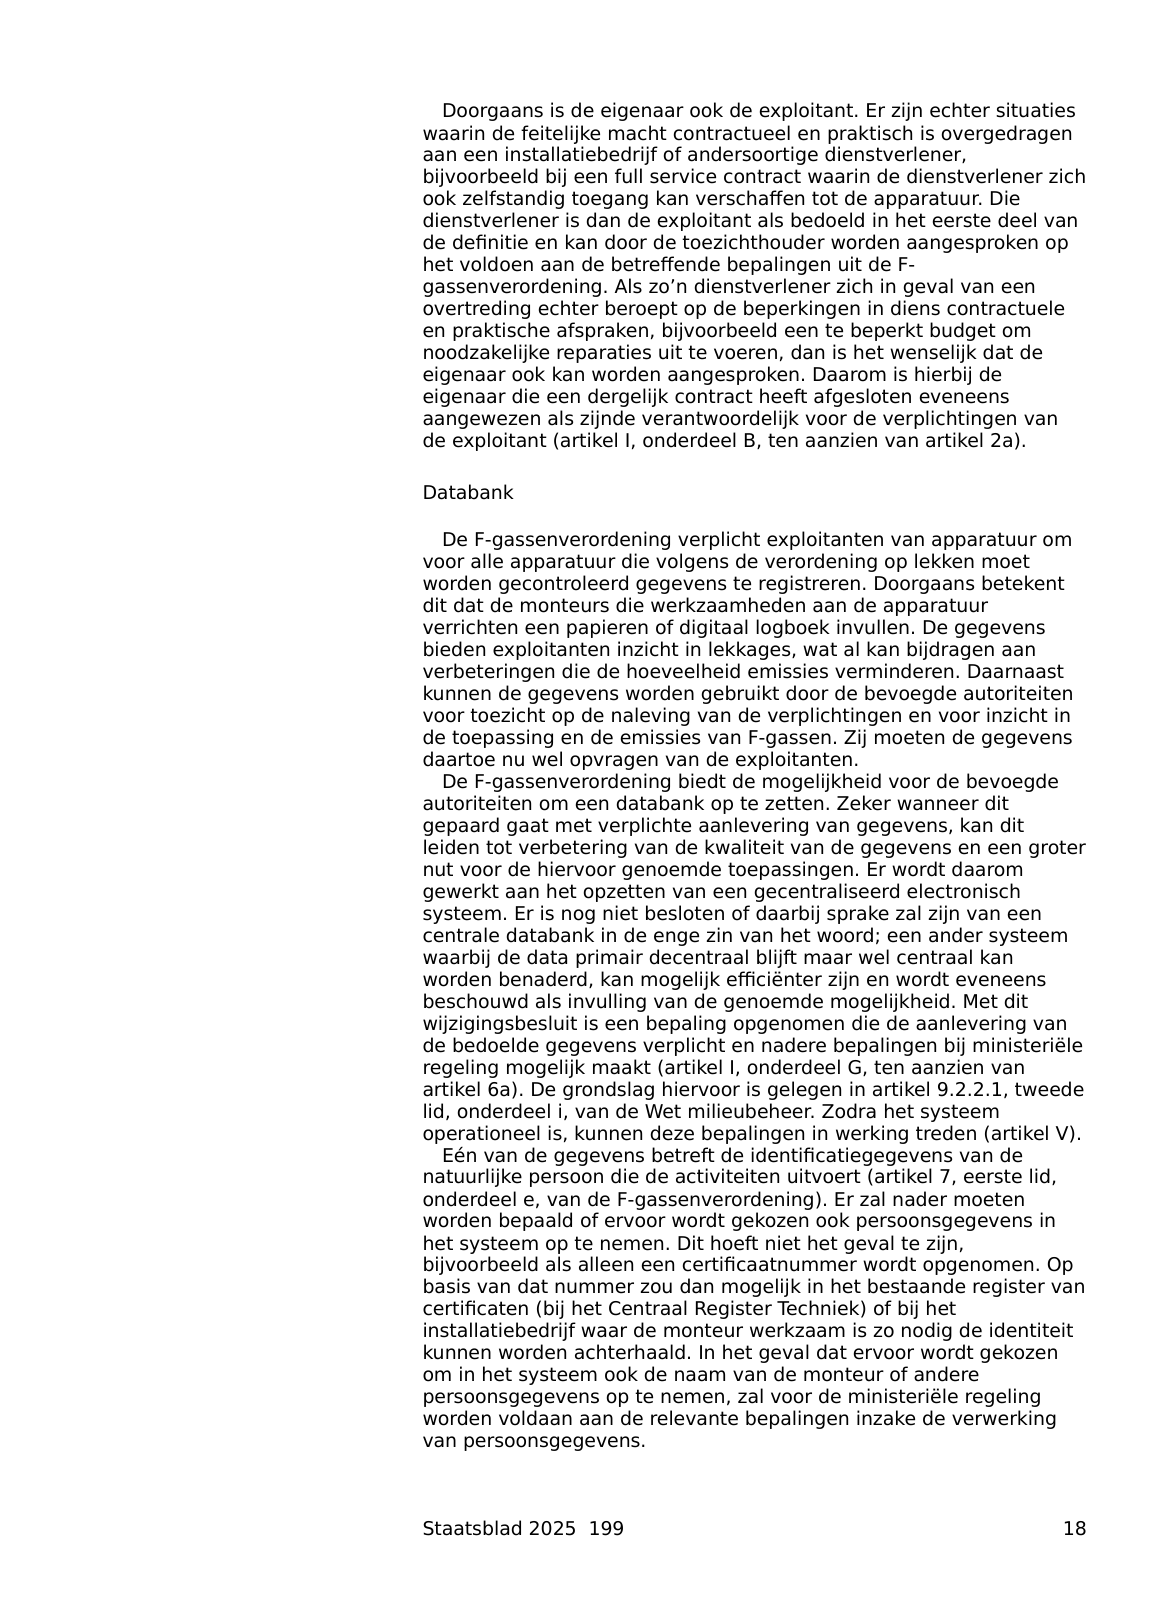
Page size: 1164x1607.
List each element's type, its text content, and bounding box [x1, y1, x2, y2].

text De F-gassenverordening biedt de mogelijkheid voor de bevoegde autoriteiten om een databank op te zetten. Zeker wanneer dit gepaard gaat met verplichte aanlevering van gegevens, kan dit leiden tot verbetering van de kwaliteit van de gegevens en een groter nut voor de hiervoor genoemde toepassingen. Er wordt daarom gewerkt aan het opzetten van een gecentraliseerd electronisch systeem. Er is nog niet besloten of daarbij sprake zal zijn van een centrale databank in de enge zin van het woord; een ander systeem waarbij de data primair decentraal blijft maar wel centraal kan worden benaderd, kan mogelijk efficiënter zijn en wordt eveneens beschouwd als invulling van de genoemde mogelijkheid. Met dit wijzigingsbesluit is een bepaling opgenomen die de aanlevering van de bedoelde gegevens verplicht en nadere bepalingen bij ministeriële regeling mogelijk maakt (artikel I, onderdeel G, ten aanzien van artikel 6a). De grondslag hiervoor is gelegen in artikel 9.2.2.1, tweede lid, onderdeel i, van de Wet milieubeheer. Zodra het systeem operationeel is, kunnen deze bepalingen in werking treden (artikel V). [422, 771, 1087, 1144]
text Doorgaans is de eigenaar ook de exploitant. Er zijn echter situaties waarin de feitelijke macht contractueel en praktisch is overgedragen aan een installatiebedrijf of andersoortige dienstverlener, bijvoorbeeld bij een full service contract waarin de dienstverlener zich ook zelfstandig toegang kan verschaffen tot de apparatuur. Die dienstverlener is dan de exploitant als bedoeld in het eerste deel van de definitie en kan door de toezichthouder worden aangesproken op het voldoen aan de betreffende bepalingen uit de F-gassenverordening. Als zo’n dienstverlener zich in geval van een overtreding echter beroept op de beperkingen in diens contractuele en praktische afspraken, bijvoorbeeld een te beperkt budget om noodzakelijke reparaties uit te voeren, dan is het wenselijk dat de eigenaar ook kan worden aangesproken. Daarom is hierbij de eigenaar die een dergelijk contract heeft afgesloten eveneens aangewezen als zijnde verantwoordelijk voor de verplichtingen van de exploitant (artikel I, onderdeel B, ten aanzien van artikel 2a). [422, 100, 1087, 452]
text De F-gassenverordening verplicht exploitanten van apparatuur om voor alle apparatuur die volgens de verordening op lekken moet worden gecontroleerd gegevens te registreren. Doorgaans betekent dit dat de monteurs die werkzaamheden aan de apparatuur verrichten een papieren of digitaal logboek invullen. De gegevens bieden exploitanten inzicht in lekkages, wat al kan bijdragen aan verbeteringen die de hoeveelheid emissies verminderen. Daarnaast kunnen de gegevens worden gebruikt door de bevoegde autoriteiten voor toezicht op de naleving van de verplichtingen en voor inzicht in de toepassing en de emissies van F-gassen. Zij moeten de gegevens daartoe nu wel opvragen van de exploitanten. [422, 529, 1087, 771]
subtitle Databank [422, 482, 1087, 504]
text Eén van de gegevens betreft de identificatiegegevens van de natuurlijke persoon die de activiteiten uitvoert (artikel 7, eerste lid, onderdeel e, van de F-gassenverordening). Er zal nader moeten worden bepaald of ervoor wordt gekozen ook persoonsgegevens in het systeem op te nemen. Dit hoeft niet het geval te zijn, bijvoorbeeld als alleen een certificaatnummer wordt opgenomen. Op basis van dat nummer zou dan mogelijk in het bestaande register van certificaten (bij het Centraal Register Techniek) of bij het installatiebedrijf waar de monteur werkzaam is zo nodig de identiteit kunnen worden achterhaald. In het geval dat ervoor wordt gekozen om in het systeem ook de naam van de monteur of andere persoonsgegevens op te nemen, zal voor de ministeriële regeling worden voldaan aan de relevante bepalingen inzake de verwerking van persoonsgegevens. [422, 1144, 1087, 1452]
